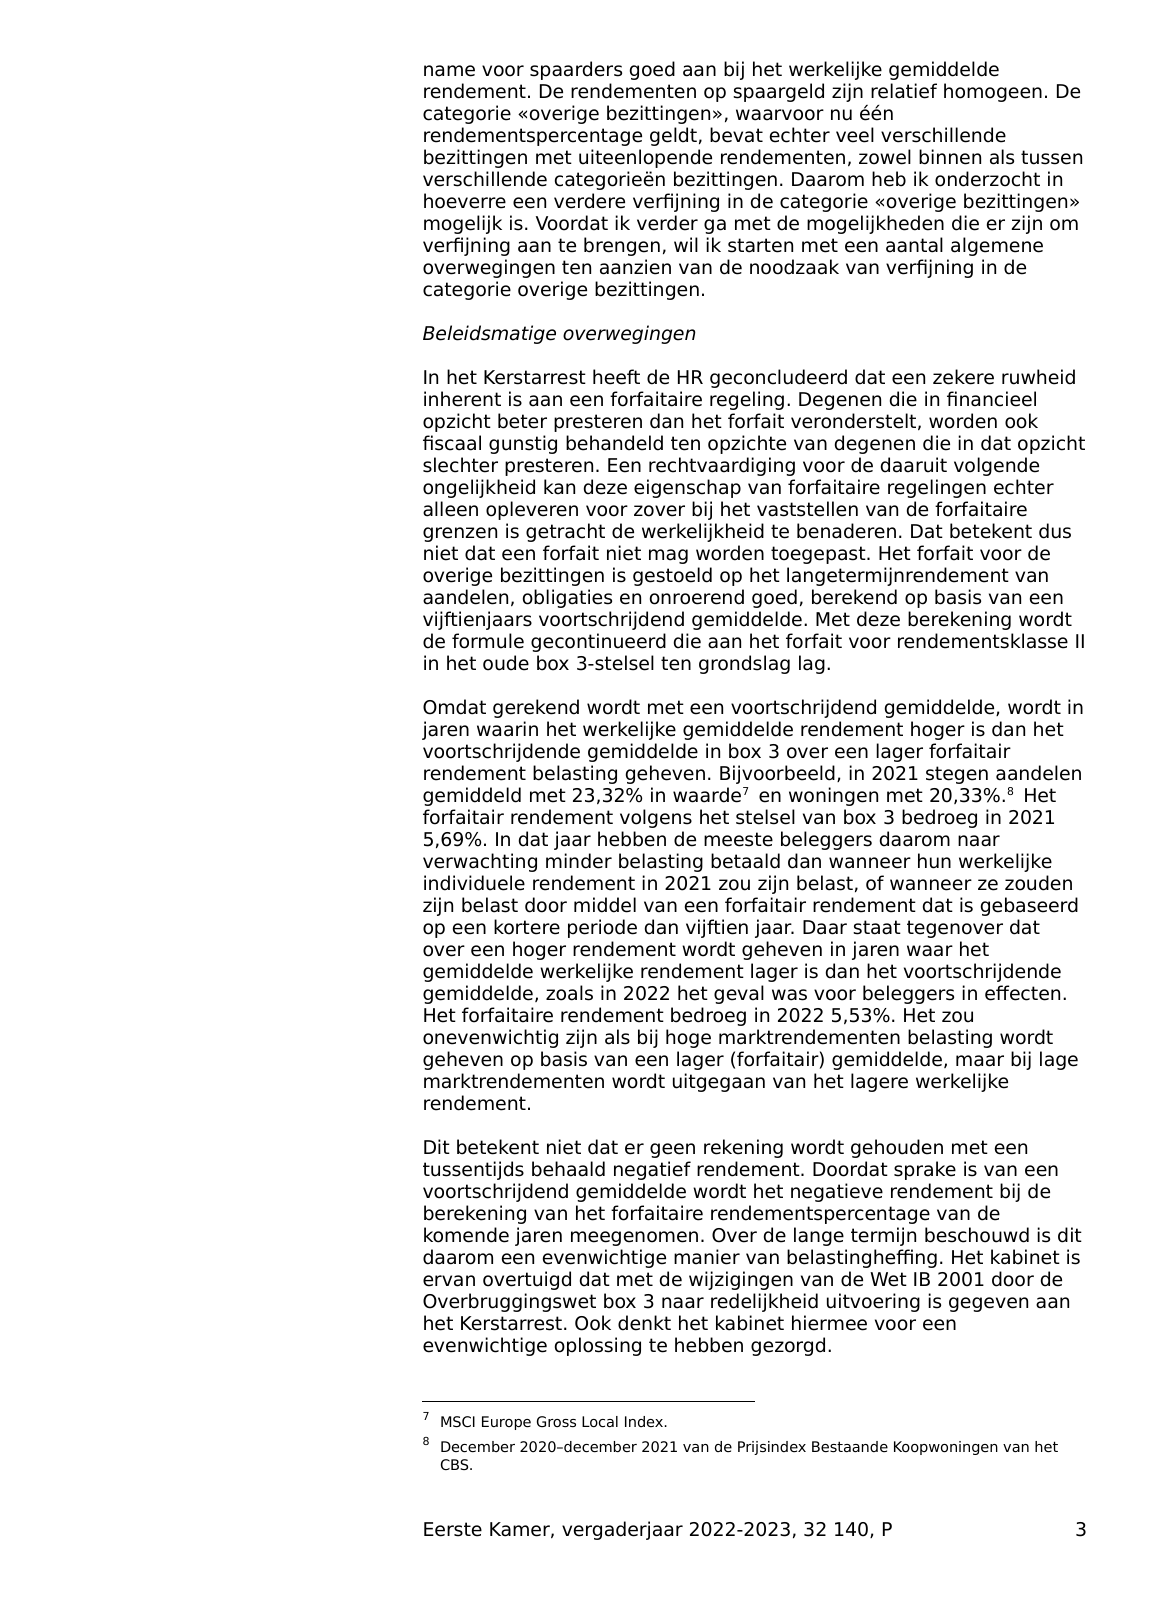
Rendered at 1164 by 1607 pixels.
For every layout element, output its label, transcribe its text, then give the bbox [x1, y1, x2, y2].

text Dit betekent niet dat er geen rekening wordt gehouden met een tussentijds behaald negatief rendement. Doordat sprake is van een voortschrijdend gemiddelde wordt het negatieve rendement bij de berekening van het forfaitaire rendementspercentage van de komende jaren meegenomen. Over de lange termijn beschouwd is dit daarom een evenwichtige manier van belastingheffing. Het kabinet is ervan overtuigd dat met de wijzigingen van de Wet IB 2001 door de Overbruggingswet box 3 naar redelijkheid uitvoering is gegeven aan het Kerstarrest. Ook denkt het kabinet hiermee voor een evenwichtige oplossing te hebben gezorgd. [422, 1137, 1087, 1357]
text MSCI Europe Gross Local Index. [422, 1410, 1087, 1432]
text name voor spaarders goed aan bij het werkelijke gemiddelde rendement. De rendementen op spaargeld zijn relatief homogeen. De categorie «overige bezittingen», waarvoor nu één rendementspercentage geldt, bevat echter veel verschillende bezittingen met uiteenlopende rendementen, zowel binnen als tussen verschillende categorieën bezittingen. Daarom heb ik onderzocht in hoeverre een verdere verfijning in de categorie «overige bezittingen» mogelijk is. Voordat ik verder ga met de mogelijkheden die er zijn om verfijning aan te brengen, wil ik starten met een aantal algemene overwegingen ten aanzien van de noodzaak van verfijning in de categorie overige bezittingen. [422, 59, 1087, 301]
subtitle Beleidsmatige overwegingen [422, 323, 1087, 345]
text Omdat gerekend wordt met een voortschrijdend gemiddelde, wordt in jaren waarin het werkelijke gemiddelde rendement hoger is dan het voortschrijdende gemiddelde in box 3 over een lager forfaitair rendement belasting geheven. Bijvoorbeeld, in 2021 stegen aandelen gemiddeld met 23,32% in waarde en woningen met 20,33%. Het forfaitair rendement volgens het stelsel van box 3 bedroeg in 2021 5,69%. In dat jaar hebben de meeste beleggers daarom naar verwachting minder belasting betaald dan wanneer hun werkelijke individuele rendement in 2021 zou zijn belast, of wanneer ze zouden zijn belast door middel van een forfaitair rendement dat is gebaseerd op een kortere periode dan vijftien jaar. Daar staat tegenover dat over een hoger rendement wordt geheven in jaren waar het gemiddelde werkelijke rendement lager is dan het voortschrijdende gemiddelde, zoals in 2022 het geval was voor beleggers in effecten. Het forfaitaire rendement bedroeg in 2022 5,53%. Het zou onevenwichtig zijn als bij hoge marktrendementen belasting wordt geheven op basis van een lager (forfaitair) gemiddelde, maar bij lage marktrendementen wordt uitgegaan van het lagere werkelijke rendement. [422, 697, 1087, 1115]
text In het Kerstarrest heeft de HR geconcludeerd dat een zekere ruwheid inherent is aan een forfaitaire regeling. Degenen die in financieel opzicht beter presteren dan het forfait veronderstelt, worden ook fiscaal gunstig behandeld ten opzichte van degenen die in dat opzicht slechter presteren. Een rechtvaardiging voor de daaruit volgende ongelijkheid kan deze eigenschap van forfaitaire regelingen echter alleen opleveren voor zover bij het vaststellen van de forfaitaire grenzen is getracht de werkelijkheid te benaderen. Dat betekent dus niet dat een forfait niet mag worden toegepast. Het forfait voor de overige bezittingen is gestoeld op het langetermijnrendement van aandelen, obligaties en onroerend goed, berekend op basis van een vijftienjaars voortschrijdend gemiddelde. Met deze berekening wordt de formule gecontinueerd die aan het forfait voor rendementsklasse II in het oude box 3-stelsel ten grondslag lag. [422, 367, 1087, 675]
text December 2020–december 2021 van de Prijsindex Bestaande Koopwoningen van het CBS. [422, 1435, 1087, 1474]
